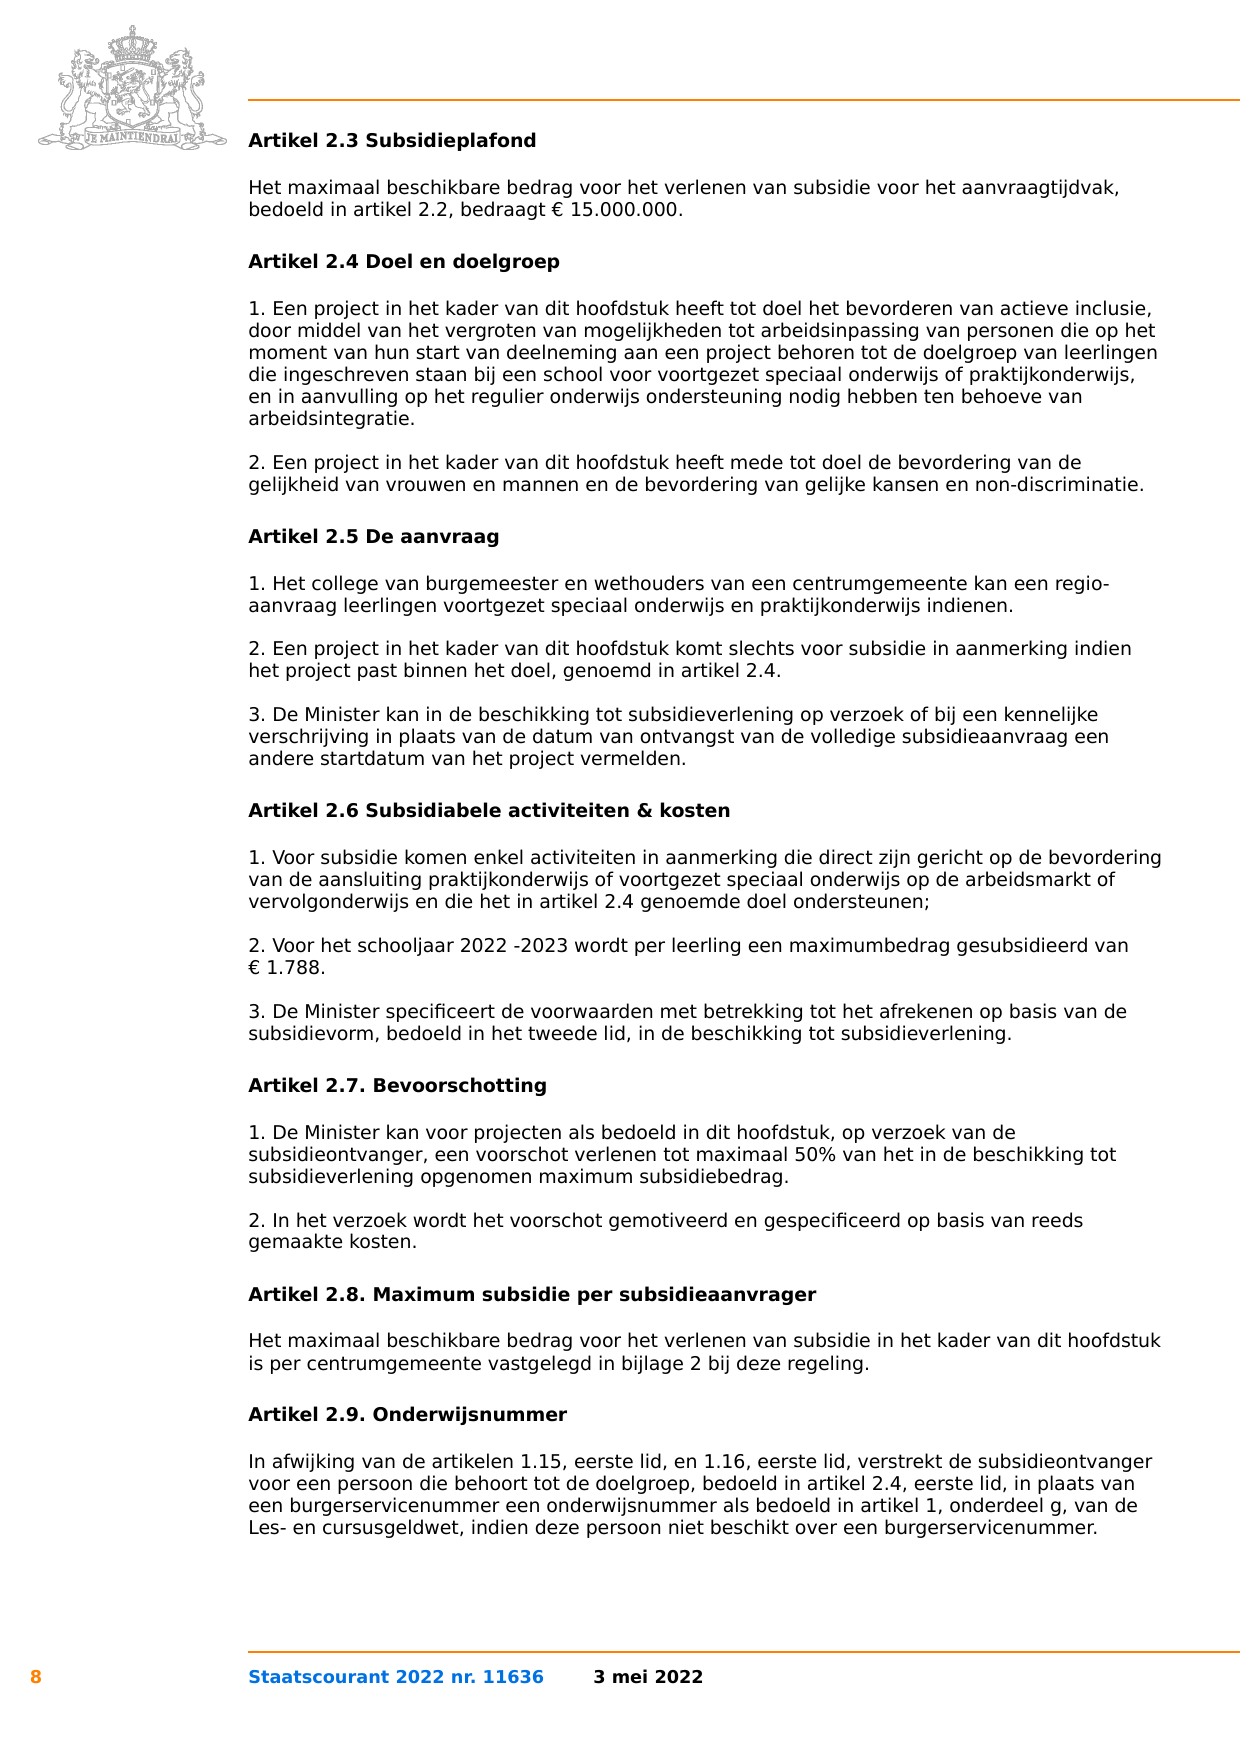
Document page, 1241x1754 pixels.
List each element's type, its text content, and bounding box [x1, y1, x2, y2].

subtitle Artikel 2.5 De aanvraag [248, 526, 1163, 547]
subtitle Artikel 2.4 Doel en doelgroep [248, 251, 1163, 273]
text 2. Voor het schooljaar 2022 -2023 wordt per leerling een maximumbedrag gesubsidieerd van € 1.788. [248, 935, 1163, 979]
text 1. Voor subsidie komen enkel activiteiten in aanmerking die direct zijn gericht op de bevordering van de aansluiting praktijkonderwijs of voortgezet speciaal onderwijs op de arbeidsmarkt of vervolgonderwijs en die het in artikel 2.4 genoemde doel ondersteunen; [248, 847, 1163, 913]
subtitle Artikel 2.9. Onderwijsnummer [248, 1404, 1163, 1426]
text 1. Een project in het kader van dit hoofdstuk heeft tot doel het bevorderen van actieve inclusie, door middel van het vergroten van mogelijkheden tot arbeidsinpassing van personen die op het moment van hun start van deelneming aan een project behoren tot de doelgroep van leerlingen die ingeschreven staan bij een school voor voortgezet speciaal onderwijs of praktijkonderwijs, en in aanvulling op het regulier onderwijs ondersteuning nodig hebben ten behoeve van arbeidsintegratie. [248, 298, 1163, 430]
subtitle Artikel 2.3 Subsidieplafond [248, 130, 1163, 152]
text 1. Het college van burgemeester en wethouders van een centrumgemeente kan een regio-aanvraag leerlingen voortgezet speciaal onderwijs en praktijkonderwijs indienen. [248, 572, 1163, 616]
text 3. De Minister specificeert de voorwaarden met betrekking tot het afrekenen op basis van de subsidievorm, bedoeld in het tweede lid, in de beschikking tot subsidieverlening. [248, 1001, 1163, 1045]
text 2. Een project in het kader van dit hoofdstuk heeft mede tot doel de bevordering van de gelijkheid van vrouwen en mannen en de bevordering van gelijke kansen en non-discriminatie. [248, 452, 1163, 496]
subtitle Artikel 2.7. Bevoorschotting [248, 1075, 1163, 1097]
text In afwijking van de artikelen 1.15, eerste lid, en 1.16, eerste lid, verstrekt de subsidieontvanger voor een persoon die behoort tot de doelgroep, bedoeld in artikel 2.4, eerste lid, in plaats van een burgerservicenummer een onderwijsnummer als bedoeld in artikel 1, onderdeel g, van de Les- en cursusgeldwet, indien deze persoon niet beschikt over een burgerservicenummer. [248, 1451, 1163, 1539]
subtitle Artikel 2.8. Maximum subsidie per subsidieaanvrager [248, 1283, 1163, 1305]
text 2. In het verzoek wordt het voorschot gemotiveerd en gespecificeerd op basis van reeds gemaakte kosten. [248, 1209, 1163, 1253]
subtitle Artikel 2.6 Subsidiabele activiteiten & kosten [248, 800, 1163, 822]
text 3. De Minister kan in de beschikking tot subsidieverlening op verzoek of bij een kennelijke verschrijving in plaats van de datum van ontvangst van de volledige subsidieaanvraag een andere startdatum van het project vermelden. [248, 704, 1163, 770]
text 1. De Minister kan voor projecten als bedoeld in dit hoofdstuk, op verzoek van de subsidieontvanger, een voorschot verlenen tot maximaal 50% van het in de beschikking tot subsidieverlening opgenomen maximum subsidiebedrag. [248, 1122, 1163, 1188]
text 2. Een project in het kader van dit hoofdstuk komt slechts voor subsidie in aanmerking indien het project past binnen het doel, genoemd in artikel 2.4. [248, 638, 1163, 682]
text Het maximaal beschikbare bedrag voor het verlenen van subsidie in het kader van dit hoofdstuk is per centrumgemeente vastgelegd in bijlage 2 bij deze regeling. [248, 1330, 1163, 1374]
picture [38, 25, 227, 150]
text Het maximaal beschikbare bedrag voor het verlenen van subsidie voor het aanvraagtijdvak, bedoeld in artikel 2.2, bedraagt € 15.000.000. [248, 177, 1163, 221]
